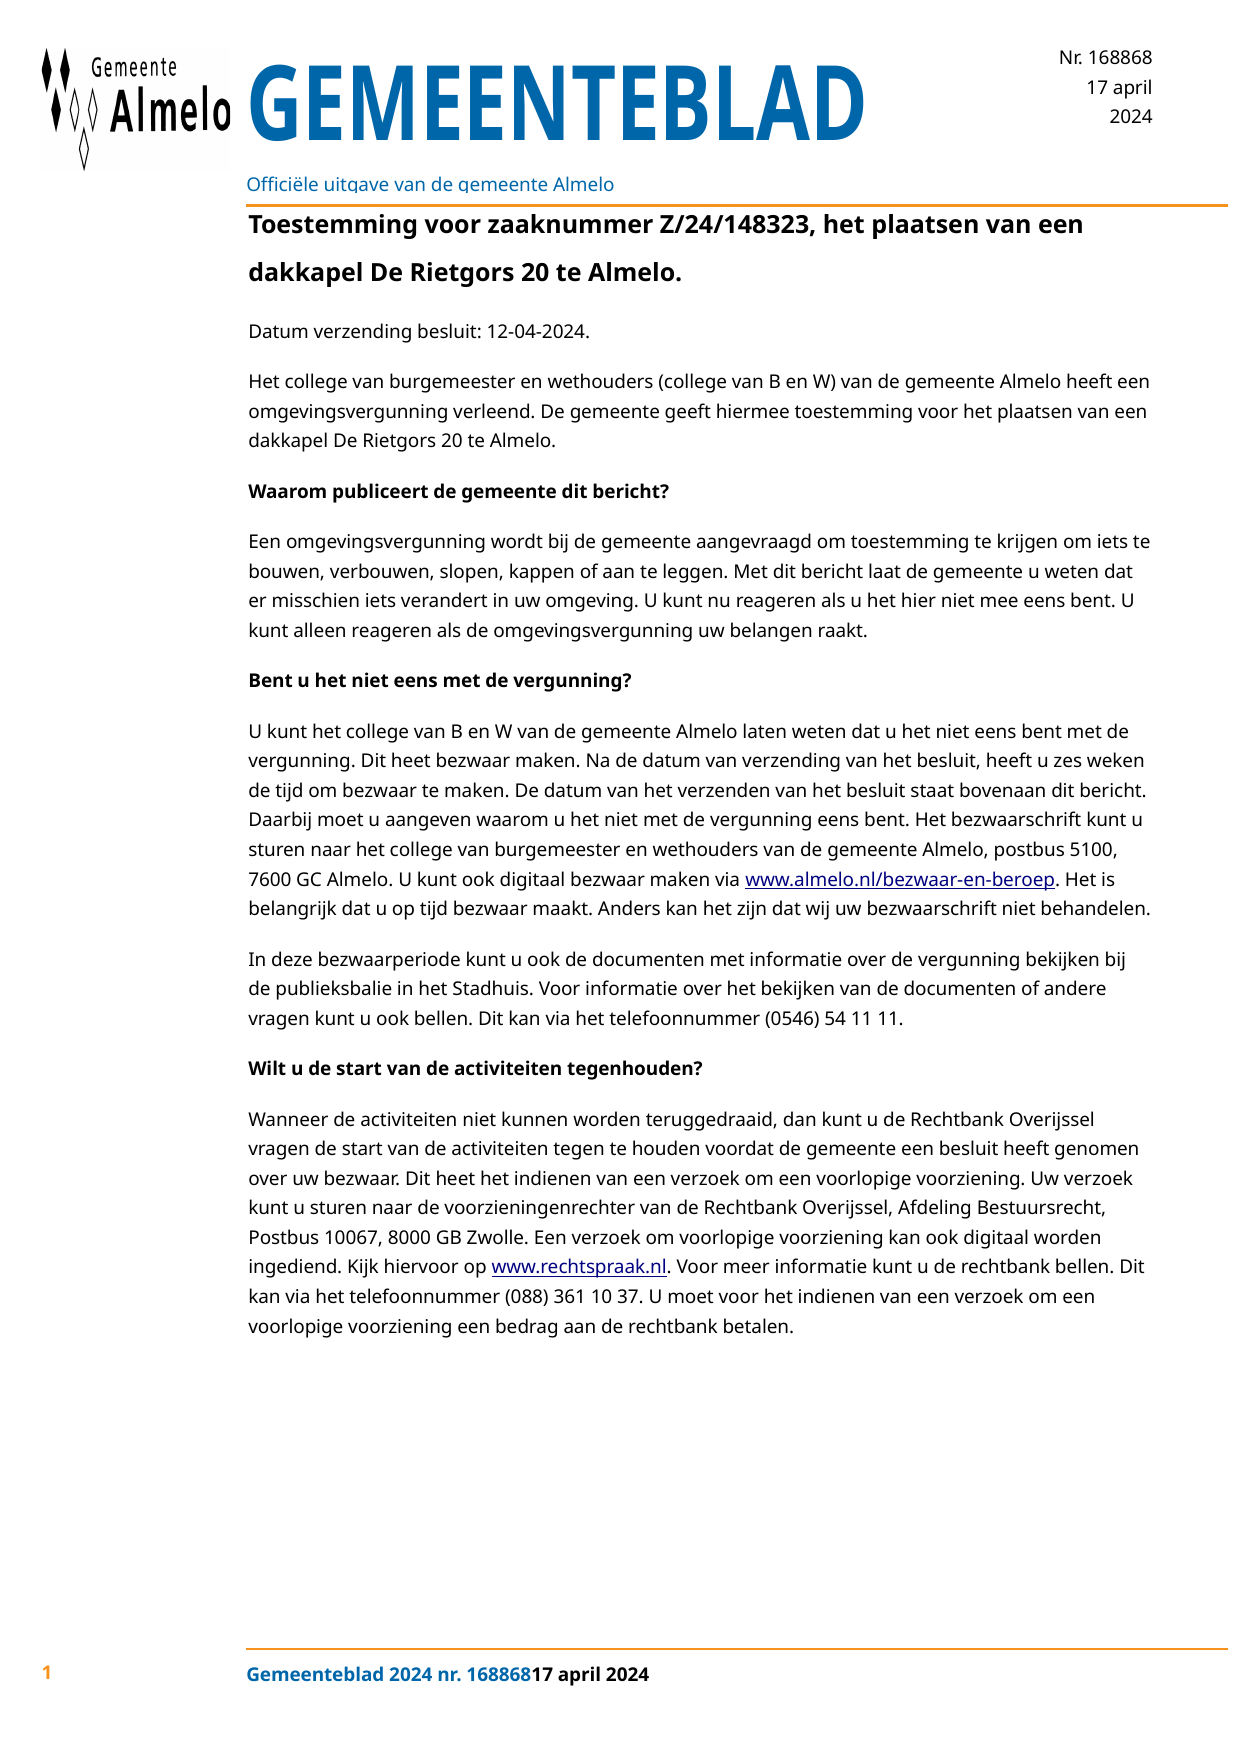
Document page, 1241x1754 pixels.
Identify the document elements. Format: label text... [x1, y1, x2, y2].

text Datum verzending besluit: 12-04-2024. [248, 318, 1152, 344]
picture [41, 47, 231, 172]
text Wanneer de activiteiten niet kunnen worden teruggedraaid, dan kunt u de Rechtbank Overijssel vragen de start van de activiteiten tegen te houden voordat de gemeente een besluit heeft genomen over uw bezwaar. Dit heet het indienen van een verzoek om een voorlopige voorziening. Uw verzoek kunt u sturen naar de voorzieningenrechter van de Rechtbank Overijssel, Afdeling Bestuursrecht, Postbus 10067, 8000 GB Zwolle. Een verzoek om voorlopige voorziening kan ook digitaal worden ingediend. Kijk hiervoor op www.rechtspraak.nl. Voor meer informatie kunt u de rechtbank bellen. Dit kan via het telefoonnummer (088) 361 10 37. U moet voor het indienen van een verzoek om een voorlopige voorziening een bedrag aan de rechtbank betalen. [248, 1106, 1152, 1339]
text Het college van burgemeester en wethouders (college van B en W) van de gemeente Almelo heeft een omgevingsvergunning verleend. De gemeente geeft hiermee toestemming voor het plaatsen van een dakkapel De Rietgors 20 te Almelo. [248, 368, 1152, 453]
text Bent u het niet eens met de vergunning? [248, 667, 1152, 693]
text Wilt u de start van de activiteiten tegenhouden? [248, 1055, 1152, 1081]
text Waarom publiceert de gemeente dit bericht? [248, 478, 1152, 504]
text Een omgevingsvergunning wordt bij de gemeente aangevraagd om toestemming te krijgen om iets te bouwen, verbouwen, slopen, kappen of aan te leggen. Met dit bericht laat de gemeente u weten dat er misschien iets verandert in uw omgeving. U kunt nu reageren als u het hier niet mee eens bent. U kunt alleen reageren als de omgevingsvergunning uw belangen raakt. [248, 528, 1152, 643]
text U kunt het college van B en W van de gemeente Almelo laten weten dat u het niet eens bent met de vergunning. Dit heet bezwaar maken. Na de datum van verzending van het besluit, heeft u zes weken de tijd om bezwaar te maken. De datum van het verzenden van het besluit staat bovenaan dit bericht. Daarbij moet u aangeven waarom u het niet met de vergunning eens bent. Het bezwaarschrift kunt u sturen naar het college van burgemeester en wethouders van de gemeente Almelo, postbus 5100, 7600 GC Almelo. U kunt ook digitaal bezwaar maken via www.almelo.nl/bezwaar-en-beroep. Het is belangrijk dat u op tijd bezwaar maakt. Anders kan het zijn dat wij uw bezwaarschrift niet behandelen. [248, 718, 1152, 921]
text In deze bezwaarperiode kunt u ook de documenten met informatie over de vergunning bekijken bij de publieksbalie in het Stadhuis. Voor informatie over het bekijken van de documenten of andere vragen kunt u ook bellen. Dit kan via het telefoonnummer (0546) 54 11 11. [248, 946, 1152, 1031]
text Toestemming voor zaaknummer Z/24/148323, het plaatsen van een dakkapel De Rietgors 20 te Almelo. [248, 207, 1152, 288]
